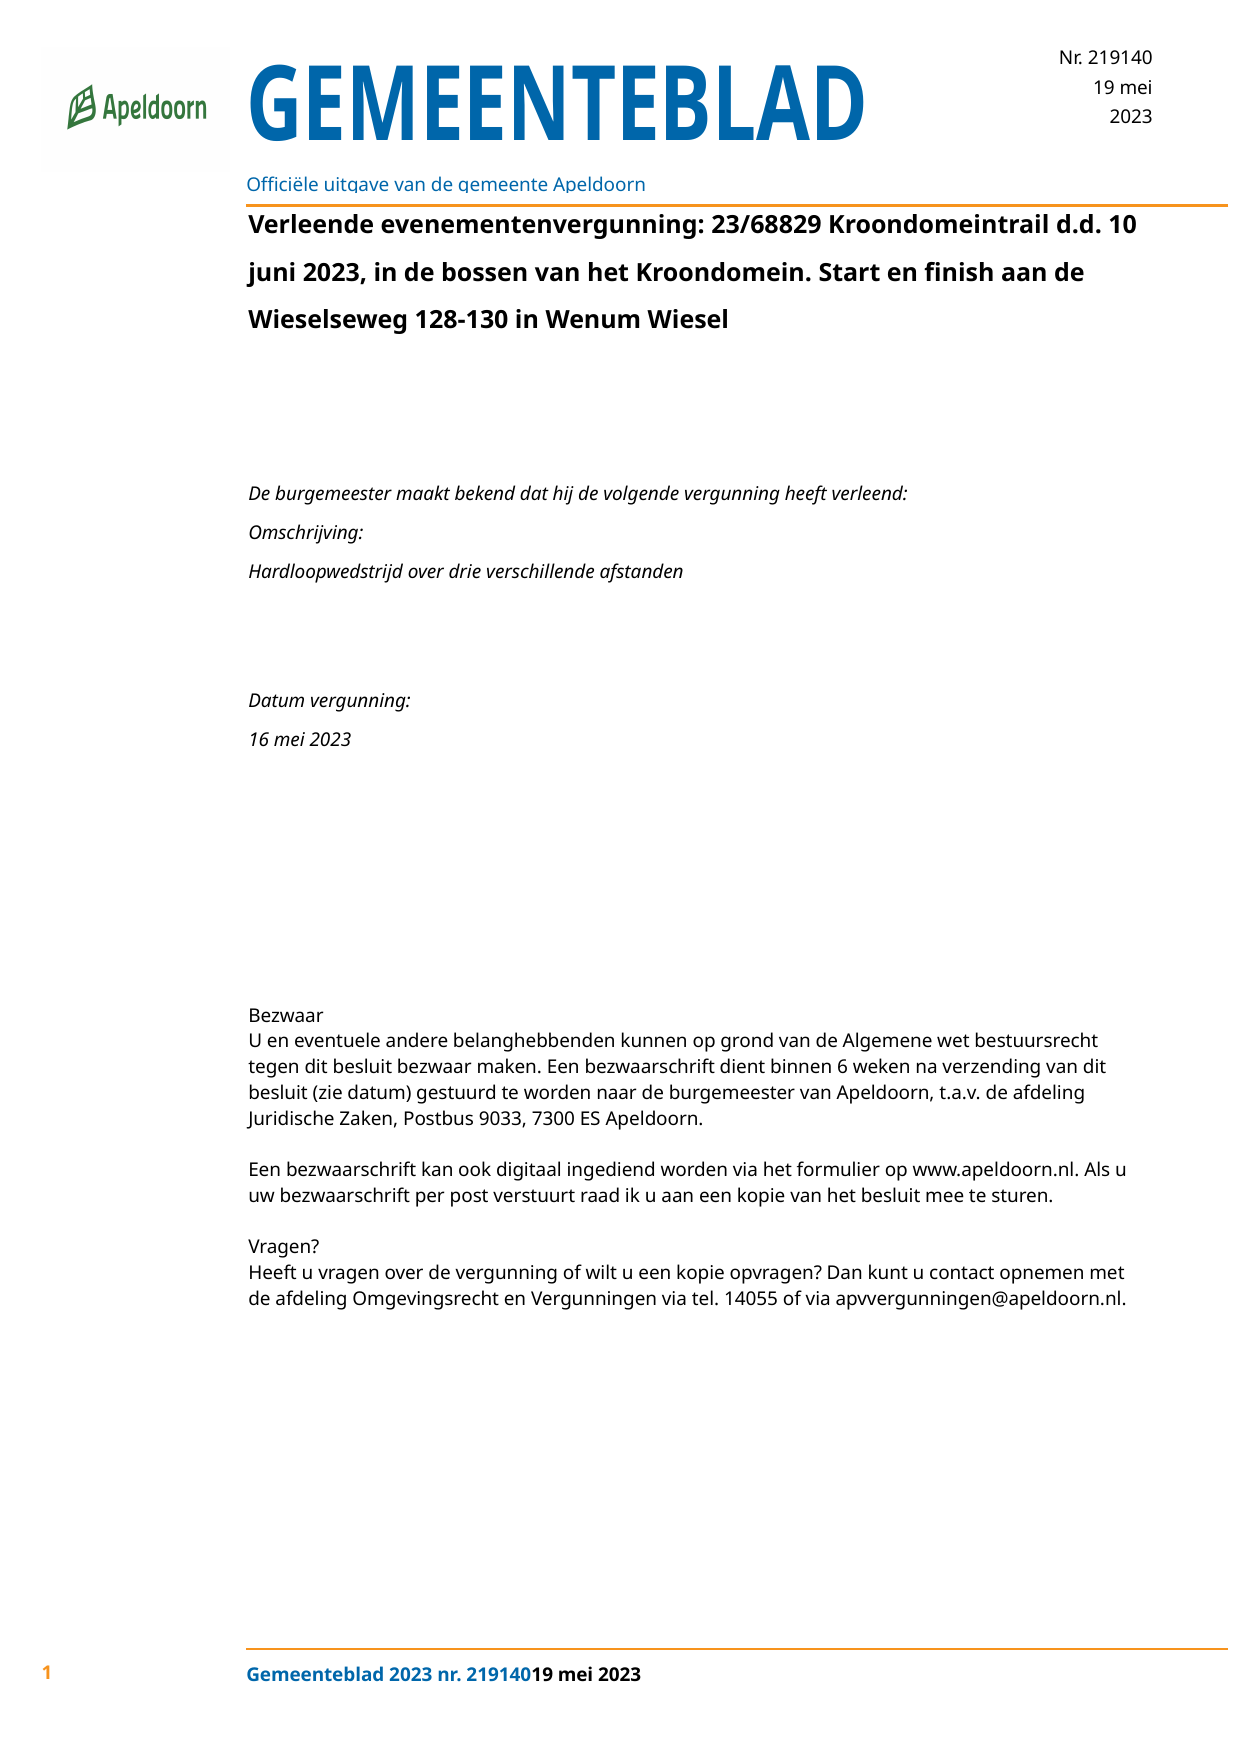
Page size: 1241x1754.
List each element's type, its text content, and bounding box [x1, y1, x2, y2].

text 16 mei 2023 [248, 727, 1152, 752]
text Vragen? [248, 1233, 1152, 1259]
text De burgemeester maakt bekend dat hij de volgende vergunning heeft verleend: [248, 480, 1152, 506]
text Verleende evenementenvergunning: 23/68829 Kroondomeintrail d.d. 10 juni 2023, in de bossen van het Kroondomein. Start en finish aan de Wieselseweg 128-130 in Wenum Wiesel [248, 207, 1152, 336]
picture [41, 47, 231, 172]
text Omschrijving: [248, 519, 1152, 545]
text Hardloopwedstrijd over drie verschillende afstanden [248, 558, 1152, 584]
text Datum vergunning: [248, 687, 1152, 713]
text Een bezwaarschrift kan ook digitaal ingediend worden via het formulier op www.apeldoorn.nl. Als u uw bezwaarschrift per post verstuurt raad ik u aan een kopie van het besluit mee te sturen. [248, 1156, 1152, 1208]
text Heeft u vragen over de vergunning of wilt u een kopie opvragen? Dan kunt u contact opnemen met de afdeling Omgevingsrecht en Vergunningen via tel. 14055 of via apvvergunningen@apeldoorn.nl. [248, 1259, 1152, 1311]
text Bezwaar [248, 1002, 1152, 1028]
text U en eventuele andere belanghebbenden kunnen op grond van de Algemene wet bestuursrecht tegen dit besluit bezwaar maken. Een bezwaarschrift dient binnen 6 weken na verzending van dit besluit (zie datum) gestuurd te worden naar de burgemeester van Apeldoorn, t.a.v. de afdeling Juridische Zaken, Postbus 9033, 7300 ES Apeldoorn. [248, 1028, 1152, 1131]
